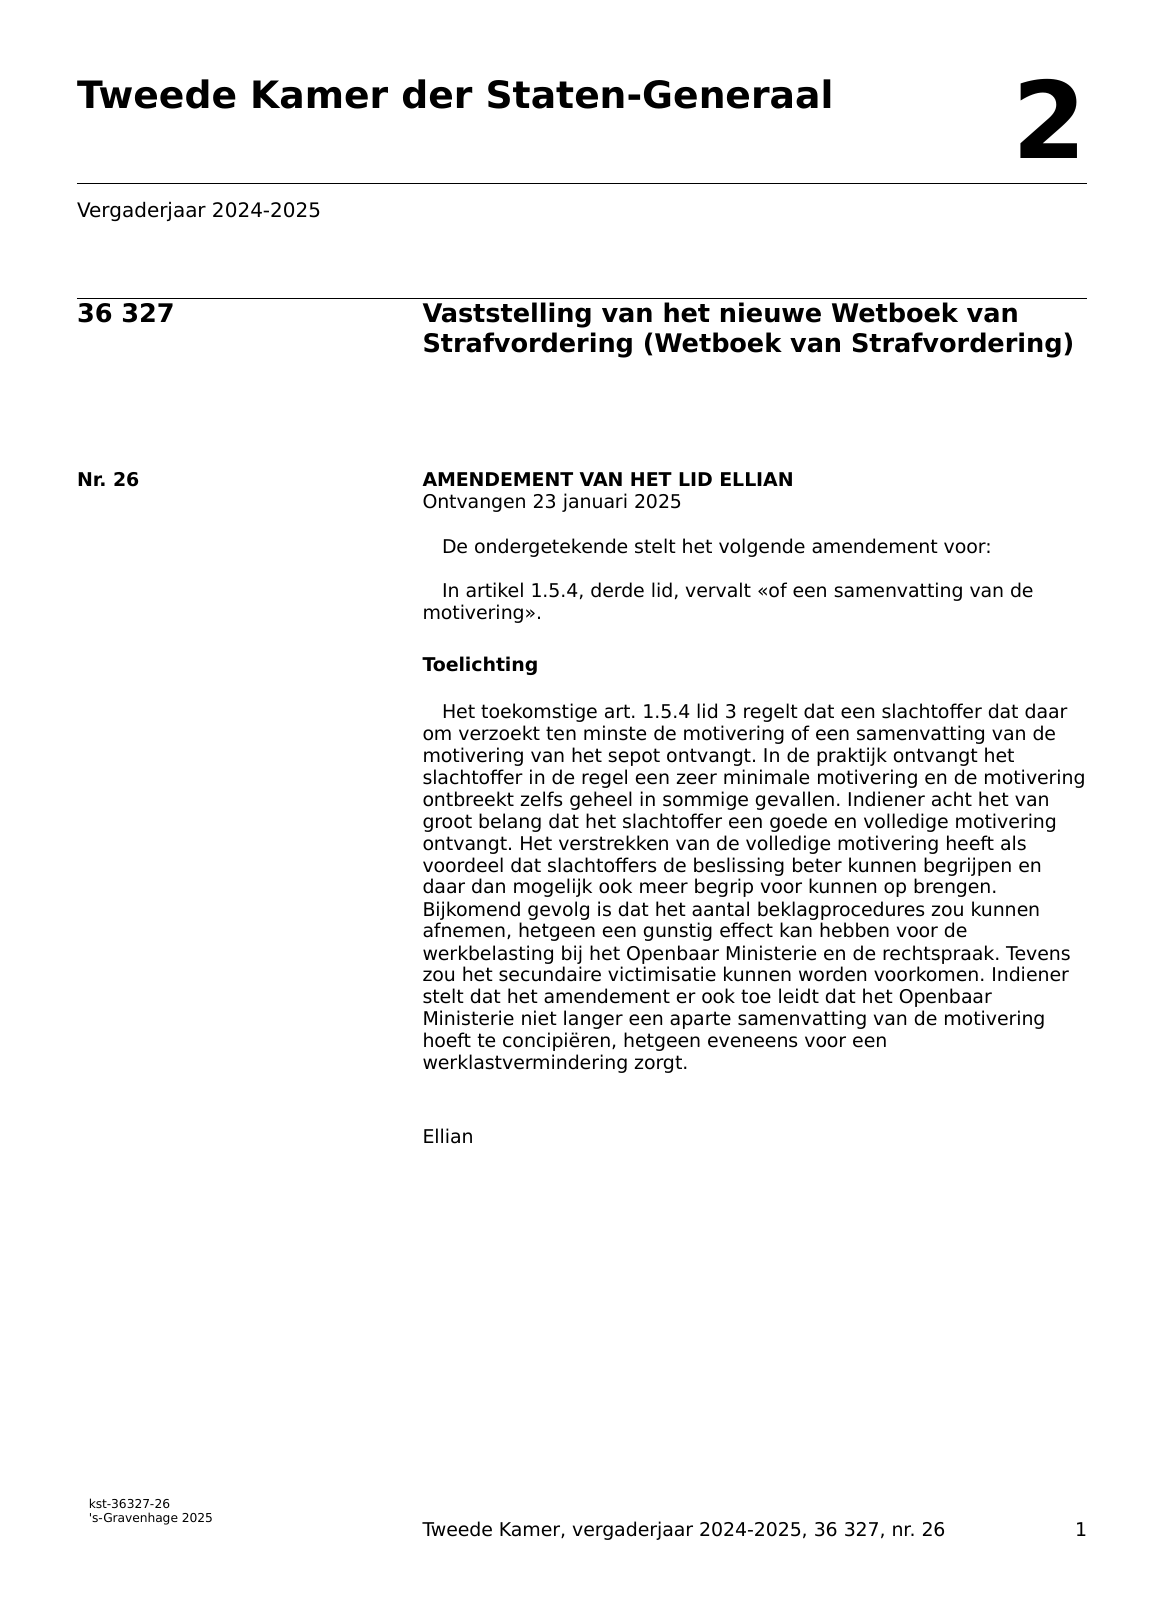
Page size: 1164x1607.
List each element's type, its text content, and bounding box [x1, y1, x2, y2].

text De ondergetekende stelt het volgende amendement voor: [422, 536, 1087, 557]
table_header 2 [886, 59, 1087, 183]
subtitle Toelichting [422, 654, 1087, 676]
text Het toekomstige art. 1.5.4 lid 3 regelt dat een slachtoffer dat daar om verzoekt ten minste de motivering of een samenvatting van de motivering van het sepot ontvangt. In de praktijk ontvangt het slachtoffer in de regel een zeer minimale motivering en de motivering ontbreekt zelfs geheel in sommige gevallen. Indiener acht het van groot belang dat het slachtoffer een goede en volledige motivering ontvangt. Het verstrekken van de volledige motivering heeft als voordeel dat slachtoffers de beslissing beter kunnen begrijpen en daar dan mogelijk ook meer begrip voor kunnen op brengen. Bijkomend gevolg is dat het aantal beklagprocedures zou kunnen afnemen, hetgeen een gunstig effect kan hebben voor de werkbelasting bij het Openbaar Ministerie en de rechtspraak. Tevens zou het secundaire victimisatie kunnen worden voorkomen. Indiener stelt dat het amendement er ook toe leidt dat het Openbaar Ministerie niet langer een aparte samenvatting van de motivering hoeft te concipiëren, hetgeen eveneens voor een werklastvermindering zorgt. [422, 701, 1087, 1074]
text 's-Gravenhage 2025 [88, 1511, 323, 1525]
text kst-36327-26 [88, 1497, 323, 1511]
subtitle 36 327 Vaststelling van het nieuwe Wetboek van Strafvordering (Wetboek van Strafvordering) [77, 299, 1087, 358]
text Ontvangen 23 januari 2025 [422, 491, 1087, 513]
table_cell Vergaderjaar 2024-2025 [77, 184, 1087, 298]
text Ellian [422, 1104, 1087, 1148]
table_header Tweede Kamer der Staten-Generaal [77, 59, 886, 183]
subtitle Nr. 26 AMENDEMENT VAN HET LID ELLIAN [77, 469, 1087, 491]
text In artikel 1.5.4, derde lid, vervalt «of een samenvatting van de motivering». [422, 580, 1087, 624]
